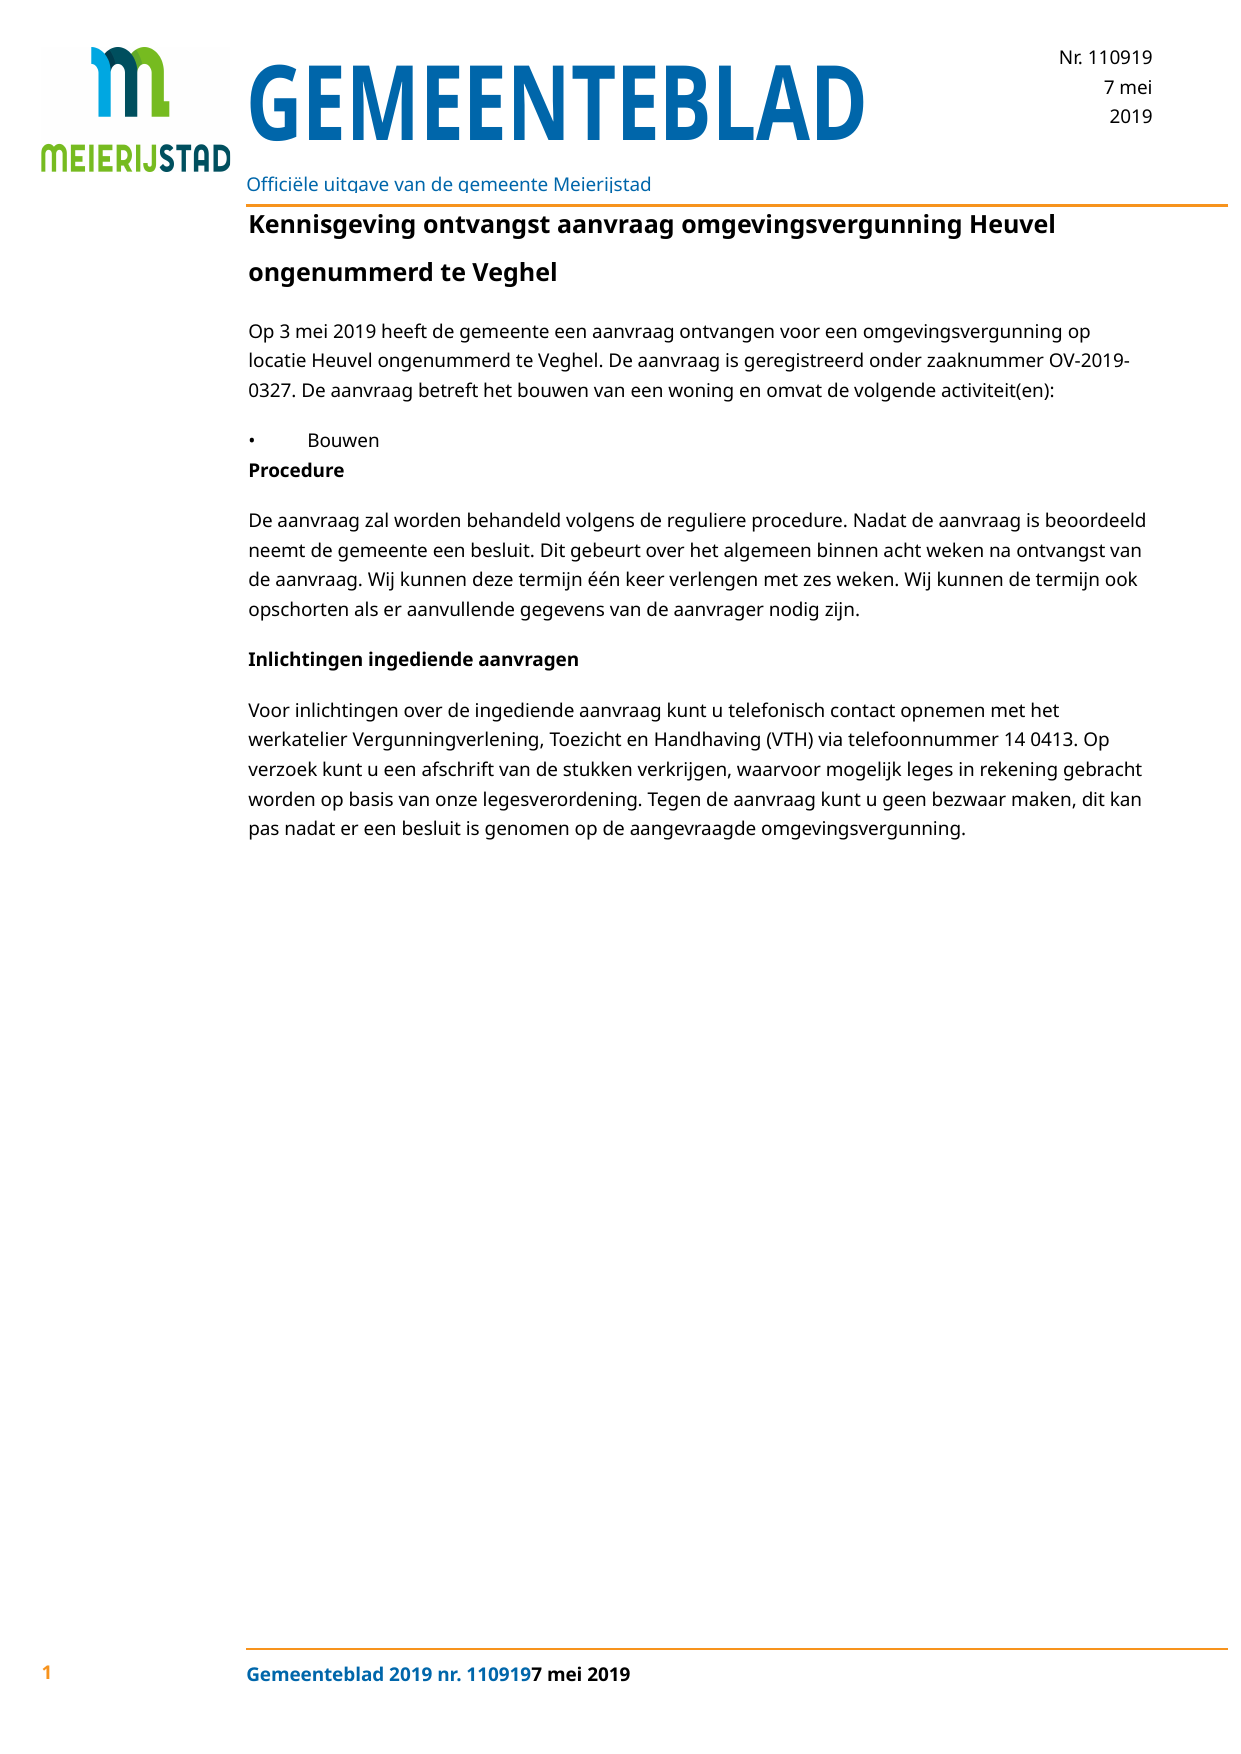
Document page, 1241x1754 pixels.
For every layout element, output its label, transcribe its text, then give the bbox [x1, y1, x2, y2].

text Procedure [248, 457, 1152, 483]
text Voor inlichtingen over de ingediende aanvraag kunt u telefonisch contact opnemen met het werkatelier Vergunningverlening, Toezicht en Handhaving (VTH) via telefoonnummer 14 0413. Op verzoek kunt u een afschrift van de stukken verkrijgen, waarvoor mogelijk leges in rekening gebracht worden op basis van onze legesverordening. Tegen de aanvraag kunt u geen bezwaar maken, dit kan pas nadat er een besluit is genomen op de aangevraagde omgevingsvergunning. [248, 697, 1152, 841]
text Inlichtingen ingediende aanvragen [248, 647, 1152, 672]
text De aanvraag zal worden behandeld volgens de reguliere procedure. Nadat de aanvraag is beoordeeld neemt de gemeente een besluit. Dit gebeurt over het algemeen binnen acht weken na ontvangst van de aanvraag. Wij kunnen deze termijn één keer verlengen met zes weken. Wij kunnen de termijn ook opschorten als er aanvullende gegevens van de aanvrager nodig zijn. [248, 507, 1152, 622]
picture [41, 47, 231, 172]
text Kennisgeving ontvangst aanvraag omgevingsvergunning Heuvel ongenummerd te Veghel [248, 207, 1152, 288]
list Bouwen [248, 427, 1152, 453]
text Op 3 mei 2019 heeft de gemeente een aanvraag ontvangen voor een omgevingsvergunning op locatie Heuvel ongenummerd te Veghel. De aanvraag is geregistreerd onder zaaknummer OV-2019-0327. De aanvraag betreft het bouwen van een woning en omvat de volgende activiteit(en): [248, 318, 1152, 403]
